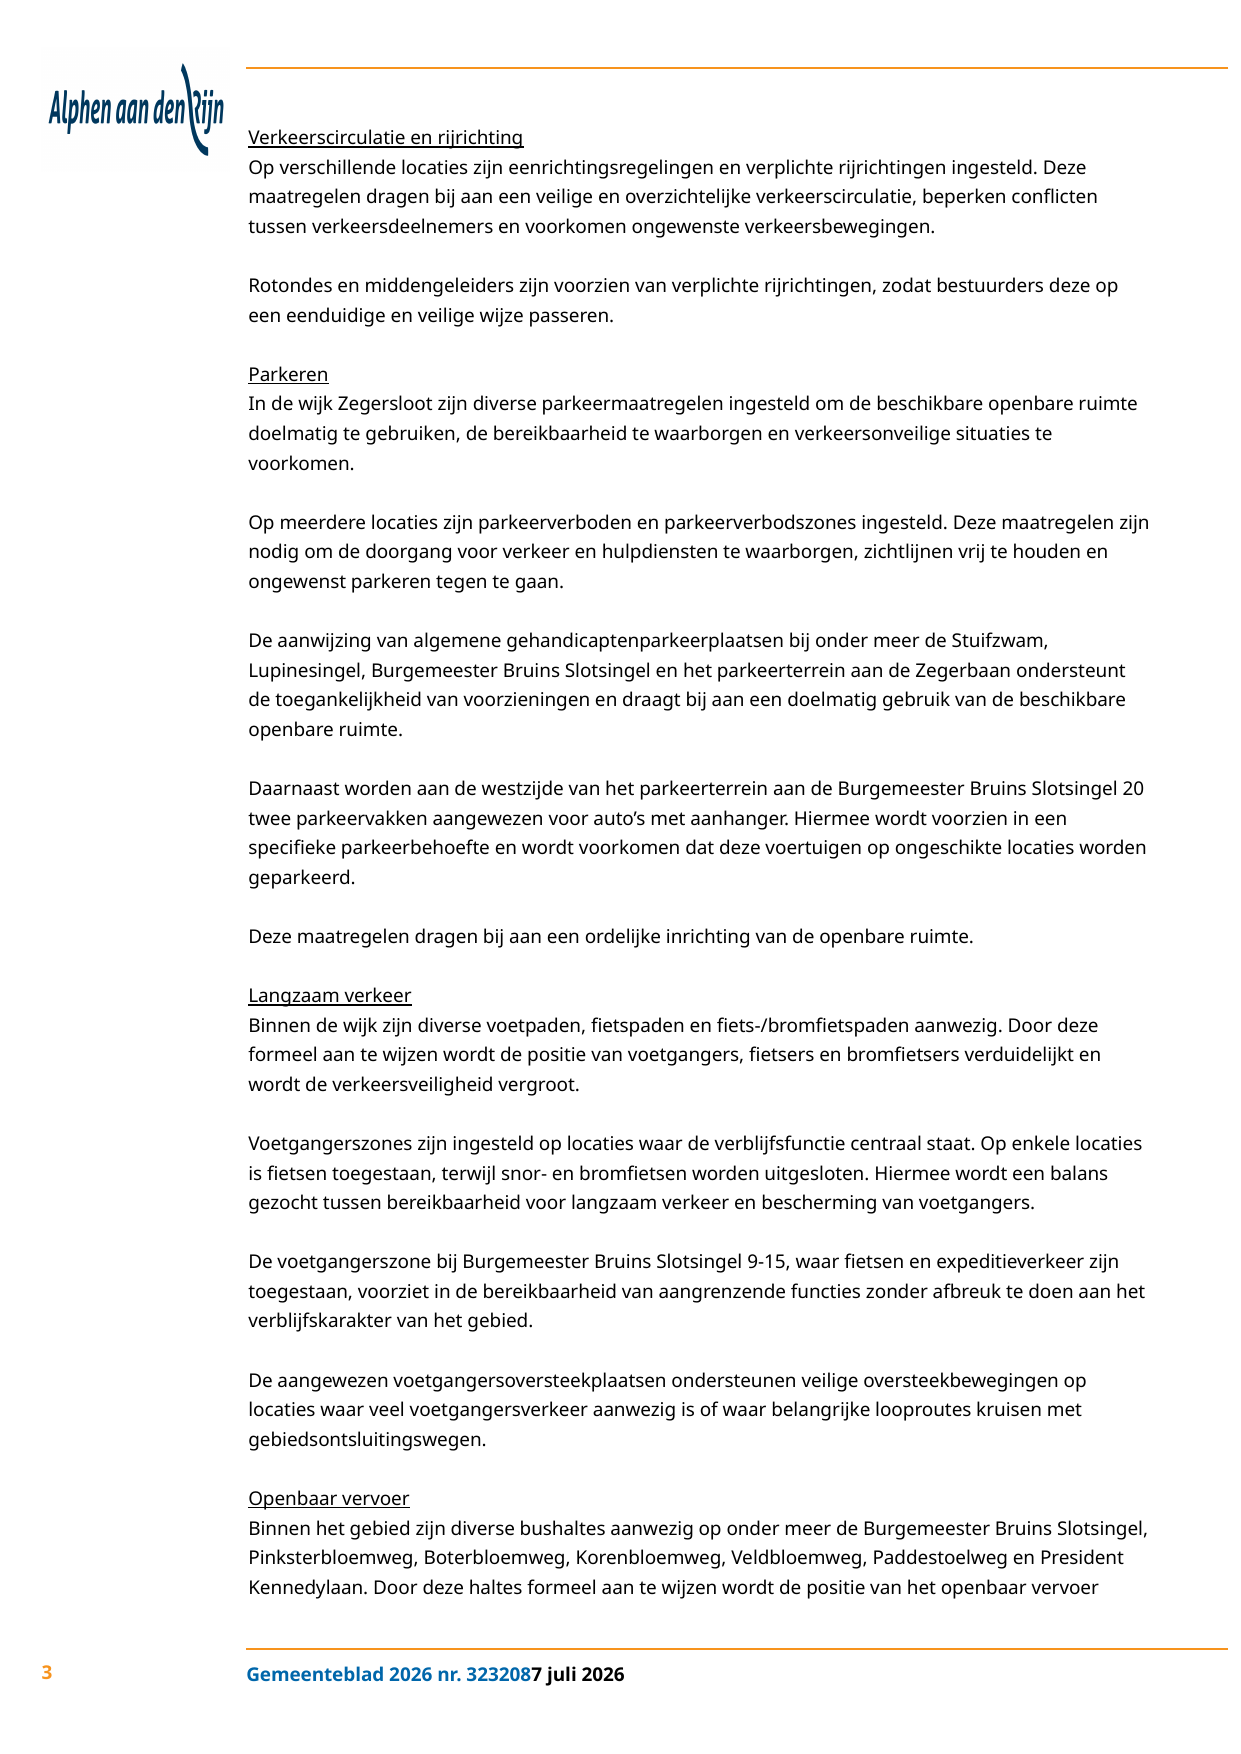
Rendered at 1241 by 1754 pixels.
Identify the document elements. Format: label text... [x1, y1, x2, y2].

text De voetgangerszone bij Burgemeester Bruins Slotsingel 9-15, waar fietsen en expeditieverkeer zijn toegestaan, voorziet in de bereikbaarheid van aangrenzende functies zonder afbreuk te doen aan het verblijfskarakter van het gebied. [248, 1248, 1152, 1333]
text Binnen het gebied zijn diverse bushaltes aanwezig op onder meer de Burgemeester Bruins Slotsingel, Pinksterbloemweg, Boterbloemweg, Korenbloemweg, Veldbloemweg, Paddestoelweg en President Kennedylaan. Door deze haltes formeel aan te wijzen wordt de positie van het openbaar vervoer [248, 1515, 1152, 1600]
picture [41, 47, 231, 172]
text De aangewezen voetgangersoversteekplaatsen ondersteunen veilige oversteekbewegingen op locaties waar veel voetgangersverkeer aanwezig is of waar belangrijke looproutes kruisen met gebiedsontsluitingswegen. [248, 1367, 1152, 1452]
text In de wijk Zegersloot zijn diverse parkeermaatregelen ingesteld om de beschikbare openbare ruimte doelmatig te gebruiken, de bereikbaarheid te waarborgen en verkeersonveilige situaties te voorkomen. [248, 391, 1152, 476]
text Parkeren [248, 361, 1152, 387]
text Rotondes en middengeleiders zijn voorzien van verplichte rijrichtingen, zodat bestuurders deze op een eenduidige en veilige wijze passeren. [248, 272, 1152, 328]
text Voetgangerszones zijn ingesteld op locaties waar de verblijfsfunctie centraal staat. Op enkele locaties is fietsen toegestaan, terwijl snor- en bromfietsen worden uitgesloten. Hiermee wordt een balans gezocht tussen bereikbaarheid voor langzaam verkeer en bescherming van voetgangers. [248, 1130, 1152, 1215]
text Verkeerscirculatie en rijrichting [248, 124, 1152, 150]
text Deze maatregelen dragen bij aan een ordelijke inrichting van de openbare ruimte. [248, 923, 1152, 949]
text De aanwijzing van algemene gehandicaptenparkeerplaatsen bij onder meer de Stuifzwam, Lupinesingel, Burgemeester Bruins Slotsingel en het parkeerterrein aan de Zegerbaan ondersteunt de toegankelijkheid van voorzieningen en draagt bij aan een doelmatig gebruik van de beschikbare openbare ruimte. [248, 627, 1152, 742]
text Binnen de wijk zijn diverse voetpaden, fietspaden en fiets-/bromfietspaden aanwezig. Door deze formeel aan te wijzen wordt de positie van voetgangers, fietsers en bromfietsers verduidelijkt en wordt de verkeersveiligheid vergroot. [248, 1012, 1152, 1097]
text Op verschillende locaties zijn eenrichtingsregelingen en verplichte rijrichtingen ingesteld. Deze maatregelen dragen bij aan een veilige en overzichtelijke verkeerscirculatie, beperken conflicten tussen verkeersdeelnemers en voorkomen ongewenste verkeersbewegingen. [248, 154, 1152, 239]
text Langzaam verkeer [248, 982, 1152, 1008]
text Op meerdere locaties zijn parkeerverboden en parkeerverbodszones ingesteld. Deze maatregelen zijn nodig om de doorgang voor verkeer en hulpdiensten te waarborgen, zichtlijnen vrij te houden en ongewenst parkeren tegen te gaan. [248, 509, 1152, 594]
text Daarnaast worden aan de westzijde van het parkeerterrein aan de Burgemeester Bruins Slotsingel 20 twee parkeervakken aangewezen voor auto’s met aanhanger. Hiermee wordt voorzien in een specifieke parkeerbehoefte en wordt voorkomen dat deze voertuigen op ongeschikte locaties worden geparkeerd. [248, 775, 1152, 890]
text Openbaar vervoer [248, 1485, 1152, 1511]
